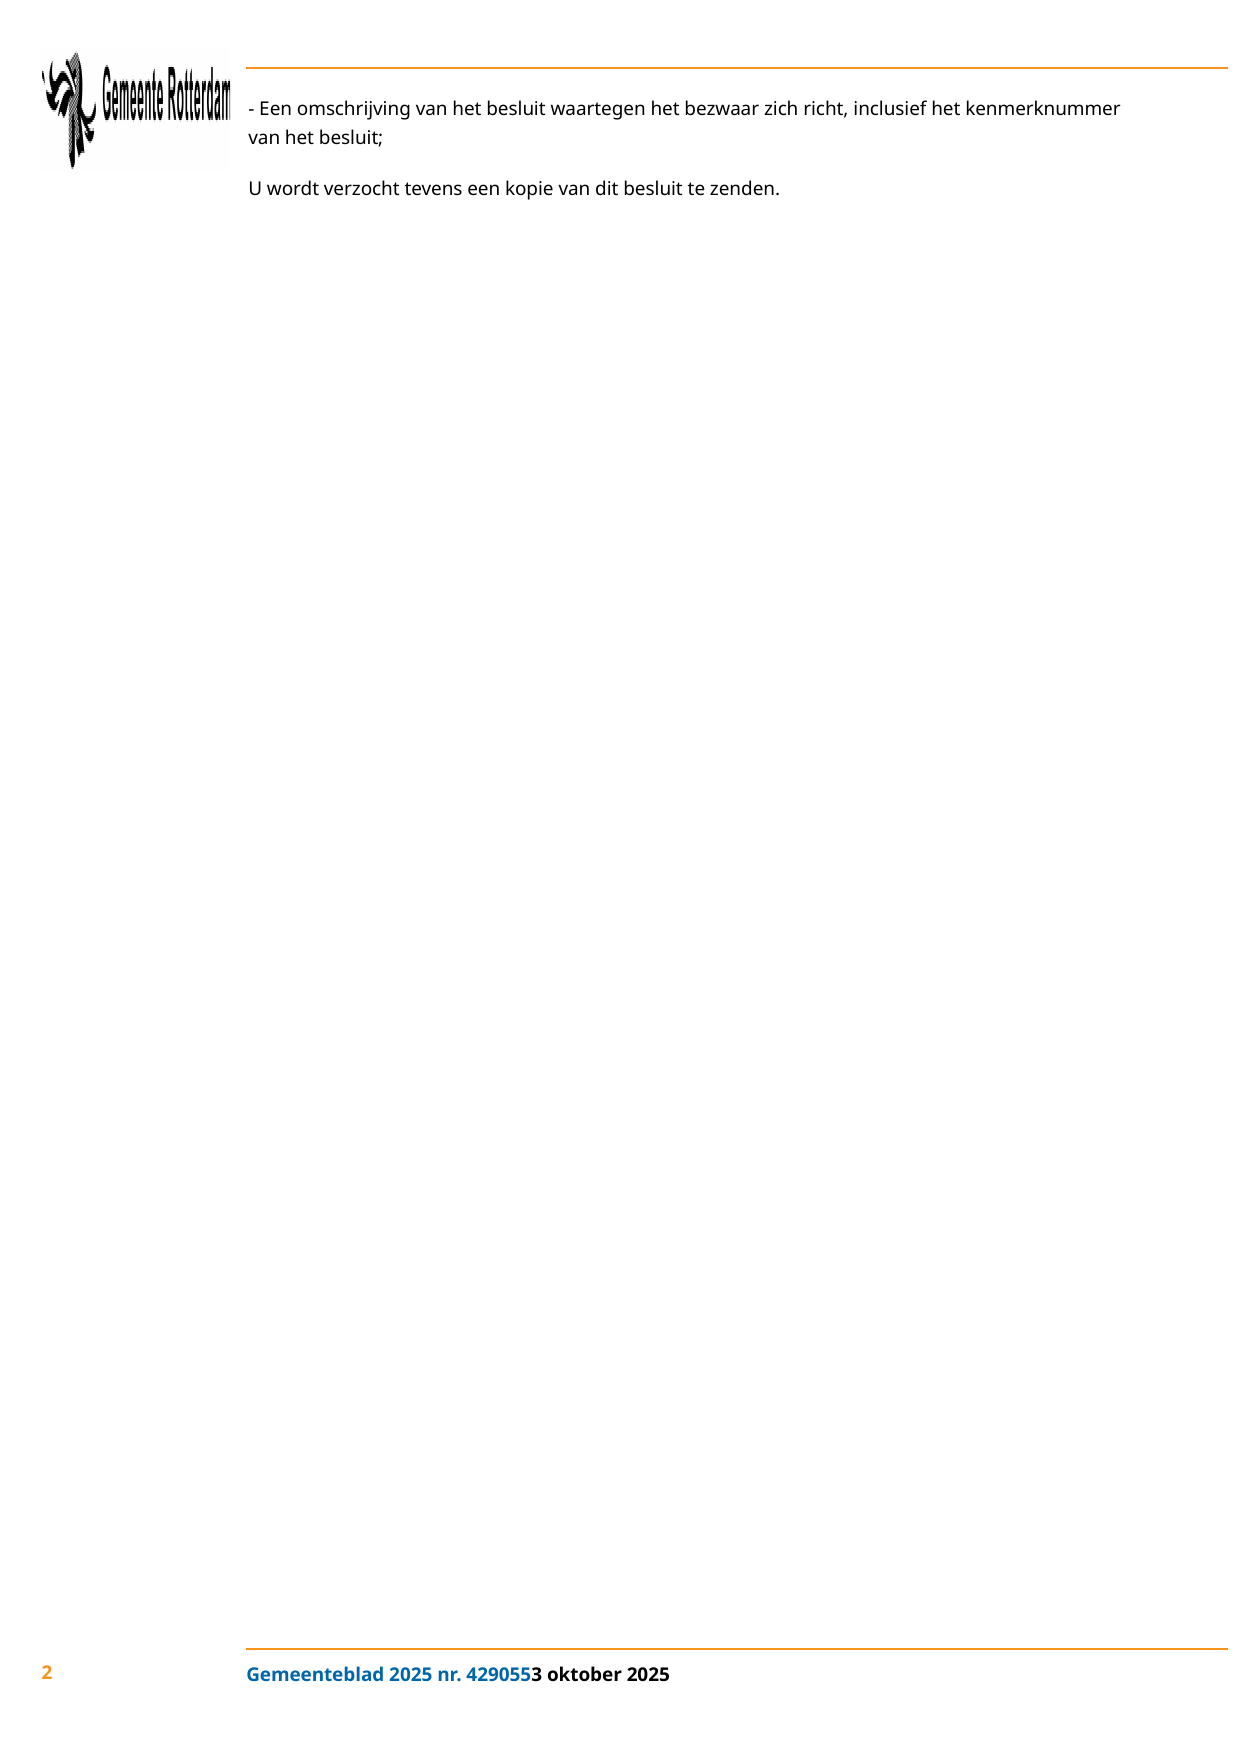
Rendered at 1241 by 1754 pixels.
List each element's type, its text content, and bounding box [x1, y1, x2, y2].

picture [41, 47, 231, 172]
text U wordt verzocht tevens een kopie van dit besluit te zenden. [248, 175, 1152, 201]
text - Een omschrijving van het besluit waartegen het bezwaar zich richt, inclusief het kenmerknummer van het besluit; [248, 95, 1152, 150]
